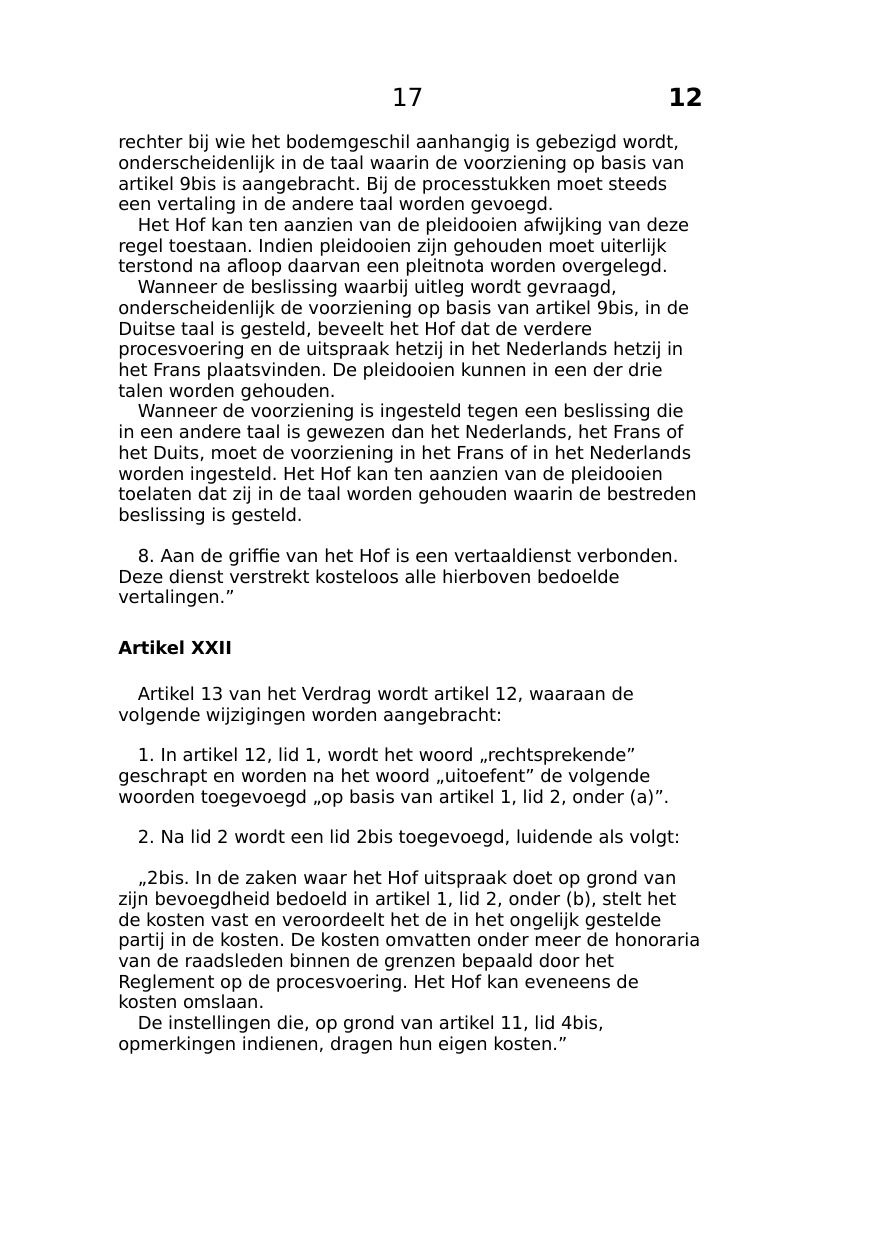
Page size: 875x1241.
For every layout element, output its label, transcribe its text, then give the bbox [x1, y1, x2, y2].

text Artikel 13 van het Verdrag wordt artikel 12, waaraan de volgende wijzigingen worden aangebracht: [118, 684, 703, 725]
text 2. Na lid 2 wordt een lid 2bis toegevoegd, luidende als volgt: [118, 827, 703, 848]
text rechter bij wie het bodemgeschil aanhangig is gebezigd wordt, onderscheidenlijk in de taal waarin de voorziening op basis van artikel 9bis is aangebracht. Bij de processtukken moet steeds een vertaling in de andere taal worden gevoegd. [118, 132, 703, 215]
text Het Hof kan ten aanzien van de pleidooien afwijking van deze regel toestaan. Indien pleidooien zijn gehouden moet uiterlijk terstond na afloop daarvan een pleitnota worden overgelegd. [118, 215, 703, 277]
text 8. Aan de griffie van het Hof is een vertaaldienst verbonden. Deze dienst verstrekt kosteloos alle hierboven bedoelde vertalingen.” [118, 546, 703, 608]
text De instellingen die, op grond van artikel 11, lid 4bis, opmerkingen indienen, dragen hun eigen kosten.” [118, 1013, 703, 1054]
text 1. In artikel 12, lid 1, wordt het woord „rechtsprekende” geschrapt en worden na het woord „uitoefent” de volgende woorden toegevoegd „op basis van artikel 1, lid 2, onder (a)”. [118, 745, 703, 807]
text Wanneer de beslissing waarbij uitleg wordt gevraagd, onderscheidenlijk de voorziening op basis van artikel 9bis, in de Duitse taal is gesteld, beveelt het Hof dat de verdere procesvoering en de uitspraak hetzij in het Nederlands hetzij in het Frans plaatsvinden. De pleidooien kunnen in een der drie talen worden gehouden. [118, 277, 703, 401]
text Wanneer de voorziening is ingesteld tegen een beslissing die in een andere taal is gewezen dan het Nederlands, het Frans of het Duits, moet de voorziening in het Frans of in het Nederlands worden ingesteld. Het Hof kan ten aanzien van de pleidooien toelaten dat zij in de taal worden gehouden waarin de bestreden beslissing is gesteld. [118, 401, 703, 526]
text „2bis. In de zaken waar het Hof uitspraak doet op grond van zijn bevoegdheid bedoeld in artikel 1, lid 2, onder (b), stelt het de kosten vast en veroordeelt het de in het ongelijk gestelde partij in de kosten. De kosten omvatten onder meer de honoraria van de raadsleden binnen de grenzen bepaald door het Reglement op de procesvoering. Het Hof kan eveneens de kosten omslaan. [118, 868, 703, 1013]
subtitle Artikel XXII [118, 638, 703, 659]
